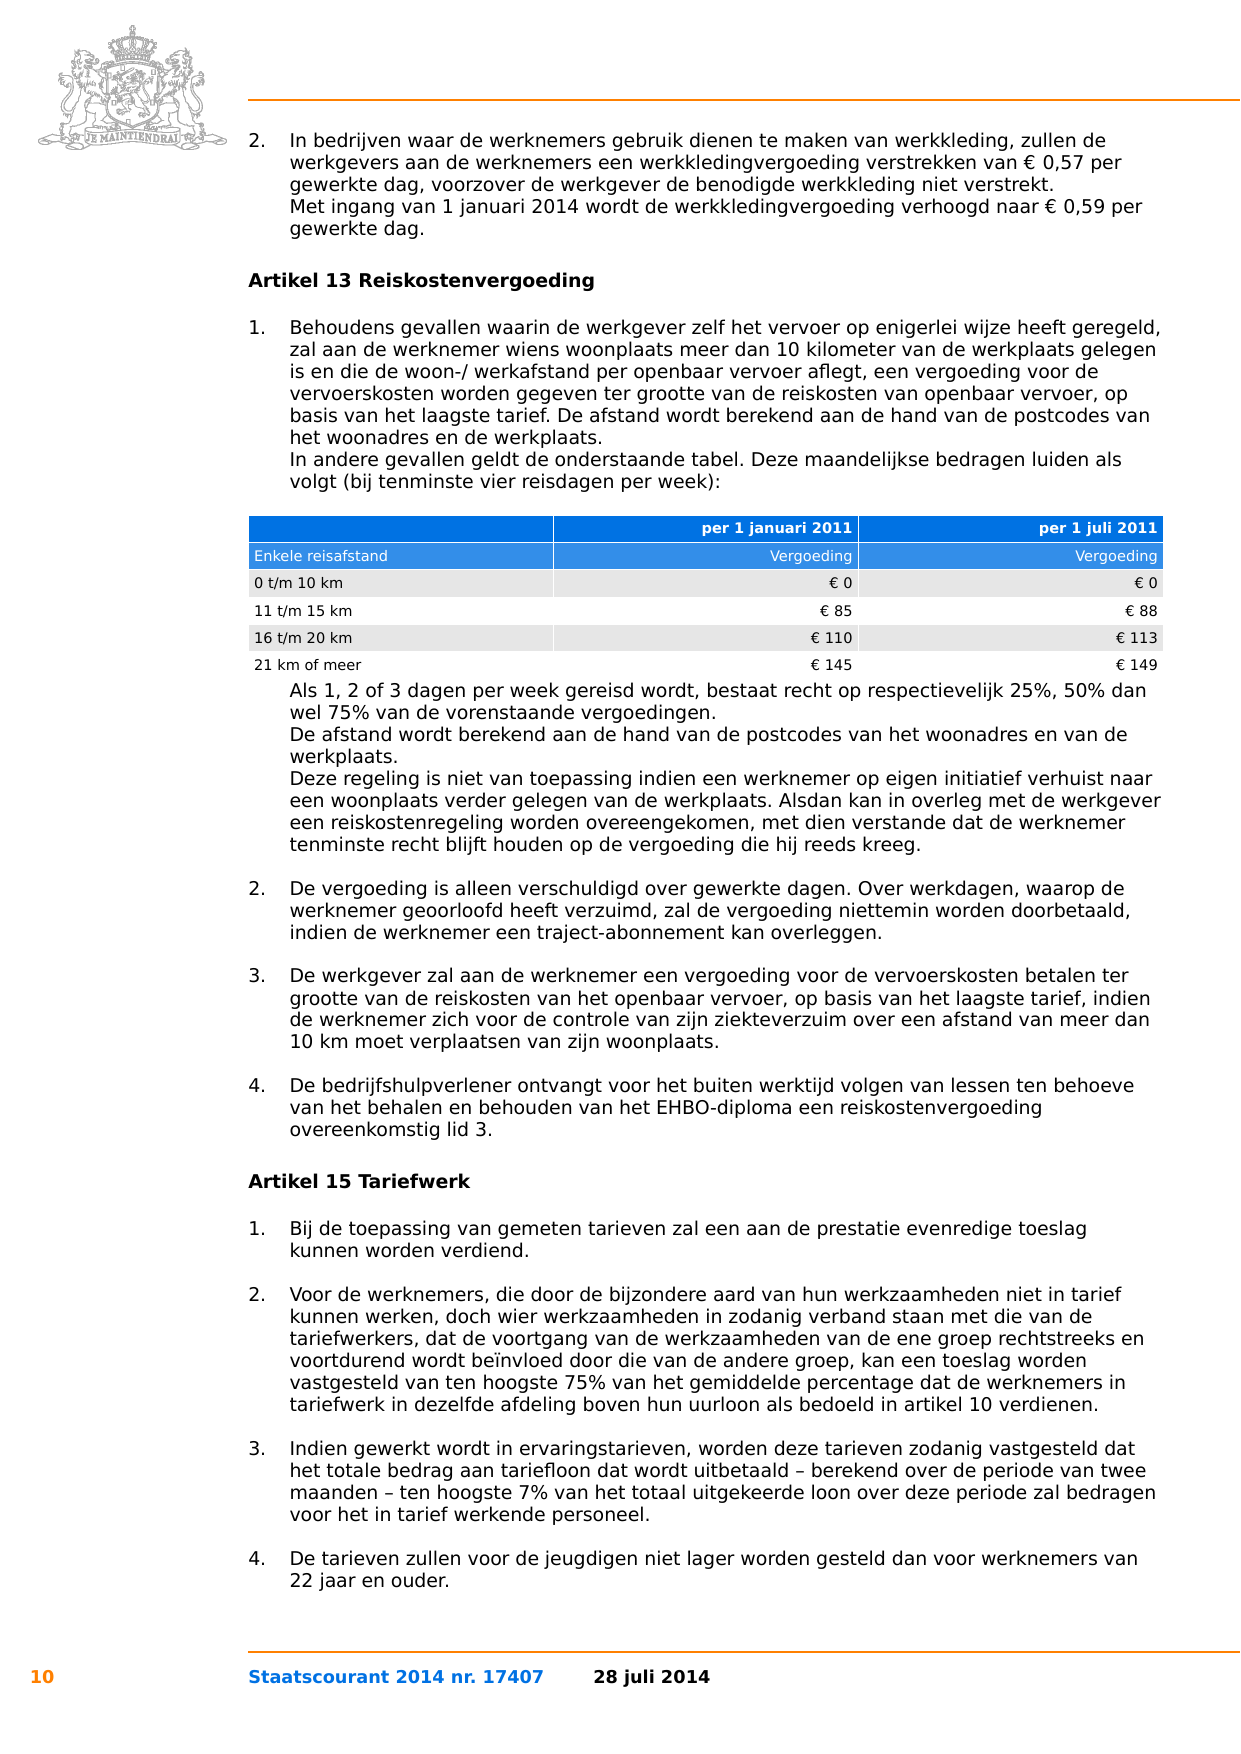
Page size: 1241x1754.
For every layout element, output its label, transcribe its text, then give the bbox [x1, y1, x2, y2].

table_header per 1 juli 2011 [859, 516, 1163, 542]
text Als 1, 2 of 3 dagen per week gereisd wordt, bestaat recht op respectievelijk 25%, 50% dan wel 75% van de vorenstaande vergoedingen. [289, 680, 1163, 724]
table_cell € 0 [554, 570, 858, 597]
table_cell € 110 [554, 625, 858, 651]
table_cell € 88 [859, 598, 1163, 624]
text 3. Indien gewerkt wordt in ervaringstarieven, worden deze tarieven zodanig vastgesteld dat het totale bedrag aan tariefloon dat wordt uitbetaald – berekend over de periode van twee maanden – ten hoogste 7% van het totaal uitgekeerde loon over deze periode zal bedragen voor het in tarief werkende personeel. [248, 1438, 1163, 1526]
table_cell 11 t/m 15 km [249, 598, 553, 624]
subtitle Artikel 15 Tariefwerk [248, 1171, 1163, 1193]
text Met ingang van 1 januari 2014 wordt de werkkledingvergoeding verhoogd naar € 0,59 per gewerkte dag. [289, 196, 1163, 240]
table_cell € 85 [554, 598, 858, 624]
text 4. De tarieven zullen voor de jeugdigen niet lager worden gesteld dan voor werknemers van 22 jaar en ouder. [248, 1547, 1163, 1591]
table_cell 21 km of meer [249, 653, 553, 679]
table_cell Enkele reisafstand [249, 543, 553, 569]
text 2. In bedrijven waar de werknemers gebruik dienen te maken van werkkleding, zullen de werkgevers aan de werknemers een werkkledingvergoeding verstrekken van € 0,57 per gewerkte dag, voorzover de werkgever de benodigde werkkleding niet verstrekt. [248, 130, 1163, 196]
text 3. De werkgever zal aan de werknemer een vergoeding voor de vervoerskosten betalen ter grootte van de reiskosten van het openbaar vervoer, op basis van het laagste tarief, indien de werknemer zich voor de controle van zijn ziekteverzuim over een afstand van meer dan 10 km moet verplaatsen van zijn woonplaats. [248, 965, 1163, 1053]
text In andere gevallen geldt de onderstaande tabel. Deze maandelijkse bedragen luiden als volgt (bij tenminste vier reisdagen per week): [289, 449, 1163, 493]
table_cell € 145 [554, 653, 858, 679]
text 4. De bedrijfshulpverlener ontvangt voor het buiten werktijd volgen van lessen ten behoeve van het behalen en behouden van het EHBO-diploma een reiskostenvergoeding overeenkomstig lid 3. [248, 1075, 1163, 1141]
text Deze regeling is niet van toepassing indien een werknemer op eigen initiatief verhuist naar een woonplaats verder gelegen van de werkplaats. Alsdan kan in overleg met de werkgever een reiskostenregeling worden overeengekomen, met dien verstande dat de werknemer tenminste recht blijft houden op de vergoeding die hij reeds kreeg. [289, 768, 1163, 856]
picture [38, 25, 227, 150]
table_cell 16 t/m 20 km [249, 625, 553, 651]
table_cell € 0 [859, 570, 1163, 597]
text De afstand wordt berekend aan de hand van de postcodes van het woonadres en van de werkplaats. [289, 724, 1163, 768]
subtitle Artikel 13 Reiskostenvergoeding [248, 270, 1163, 292]
table_header per 1 januari 2011 [554, 516, 858, 542]
table_header [249, 516, 553, 542]
table_cell Vergoeding [554, 543, 858, 569]
text 2. De vergoeding is alleen verschuldigd over gewerkte dagen. Over werkdagen, waarop de werknemer geoorloofd heeft verzuimd, zal de vergoeding niettemin worden doorbetaald, indien de werknemer een traject-abonnement kan overleggen. [248, 878, 1163, 943]
table_cell € 149 [859, 653, 1163, 679]
text 2. Voor de werknemers, die door de bijzondere aard van hun werkzaamheden niet in tarief kunnen werken, doch wier werkzaamheden in zodanig verband staan met die van de tariefwerkers, dat de voortgang van de werkzaamheden van de ene groep rechtstreeks en voortdurend wordt beïnvloed door die van de andere groep, kan een toeslag worden vastgesteld van ten hoogste 75% van het gemiddelde percentage dat de werknemers in tariefwerk in dezelfde afdeling boven hun uurloon als bedoeld in artikel 10 verdienen. [248, 1284, 1163, 1416]
table_cell Vergoeding [859, 543, 1163, 569]
table_cell € 113 [859, 625, 1163, 651]
table_cell 0 t/m 10 km [249, 570, 553, 597]
text 1. Behoudens gevallen waarin de werkgever zelf het vervoer op enigerlei wijze heeft geregeld, zal aan de werknemer wiens woonplaats meer dan 10 kilometer van de werkplaats gelegen is en die de woon-/ werkafstand per openbaar vervoer aflegt, een vergoeding voor de vervoerskosten worden gegeven ter grootte van de reiskosten van openbaar vervoer, op basis van het laagste tarief. De afstand wordt berekend aan de hand van de postcodes van het woonadres en de werkplaats. [248, 317, 1163, 449]
text 1. Bij de toepassing van gemeten tarieven zal een aan de prestatie evenredige toeslag kunnen worden verdiend. [248, 1218, 1163, 1262]
